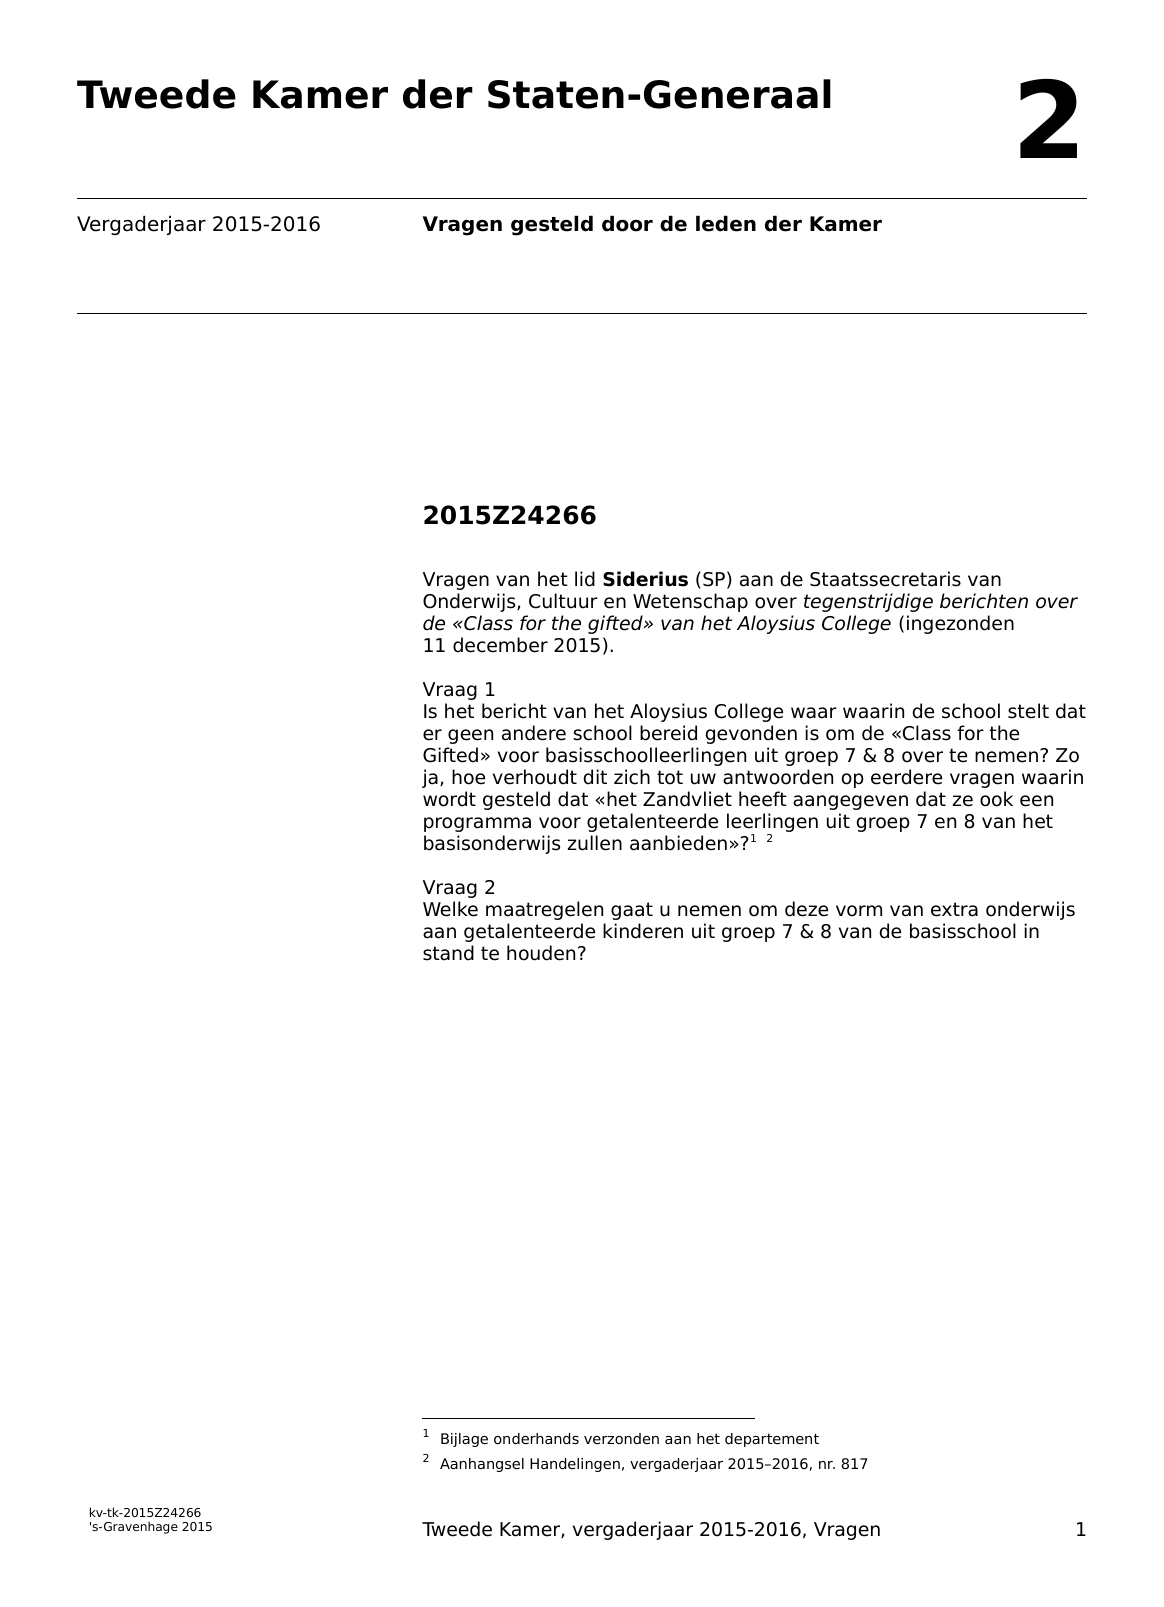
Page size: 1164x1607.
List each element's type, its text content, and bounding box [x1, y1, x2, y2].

table_header 2 [886, 59, 1087, 198]
text 2015Z24266 [422, 501, 1087, 531]
text Welke maatregelen gaat u nemen om deze vorm van extra onderwijs aan getalenteerde kinderen uit groep 7 & 8 van de basisschool in stand te houden? [422, 899, 1087, 965]
table_header Tweede Kamer der Staten-Generaal [77, 59, 886, 198]
text Bijlage onderhands verzonden aan het departement [422, 1427, 1087, 1449]
text Vragen van het lid Siderius (SP) aan de Staatssecretaris van Onderwijs, Cultuur en Wetenschap over tegenstrijdige berichten over de «Class for the gifted» van het Aloysius College (ingezonden 11 december 2015). [422, 569, 1087, 657]
table_cell Vergaderjaar 2015-2016 [77, 199, 422, 313]
text Vraag 2 [422, 877, 1087, 899]
text Aanhangsel Handelingen, vergaderjaar 2015–2016, nr. 817 [422, 1452, 1087, 1474]
table_cell Vragen gesteld door de leden der Kamer [422, 199, 1087, 313]
text Vraag 1 [422, 679, 1087, 701]
text Is het bericht van het Aloysius College waar waarin de school stelt dat er geen andere school bereid gevonden is om de «Class for the Gifted» voor basisschoolleerlingen uit groep 7 & 8 over te nemen? Zo ja, hoe verhoudt dit zich tot uw antwoorden op eerdere vragen waarin wordt gesteld dat «het Zandvliet heeft aangegeven dat ze ook een programma voor getalenteerde leerlingen uit groep 7 en 8 van het basisonderwijs zullen aanbieden»? [422, 701, 1087, 855]
text 's-Gravenhage 2015 [88, 1520, 323, 1534]
text kv-tk-2015Z24266 [88, 1506, 323, 1520]
